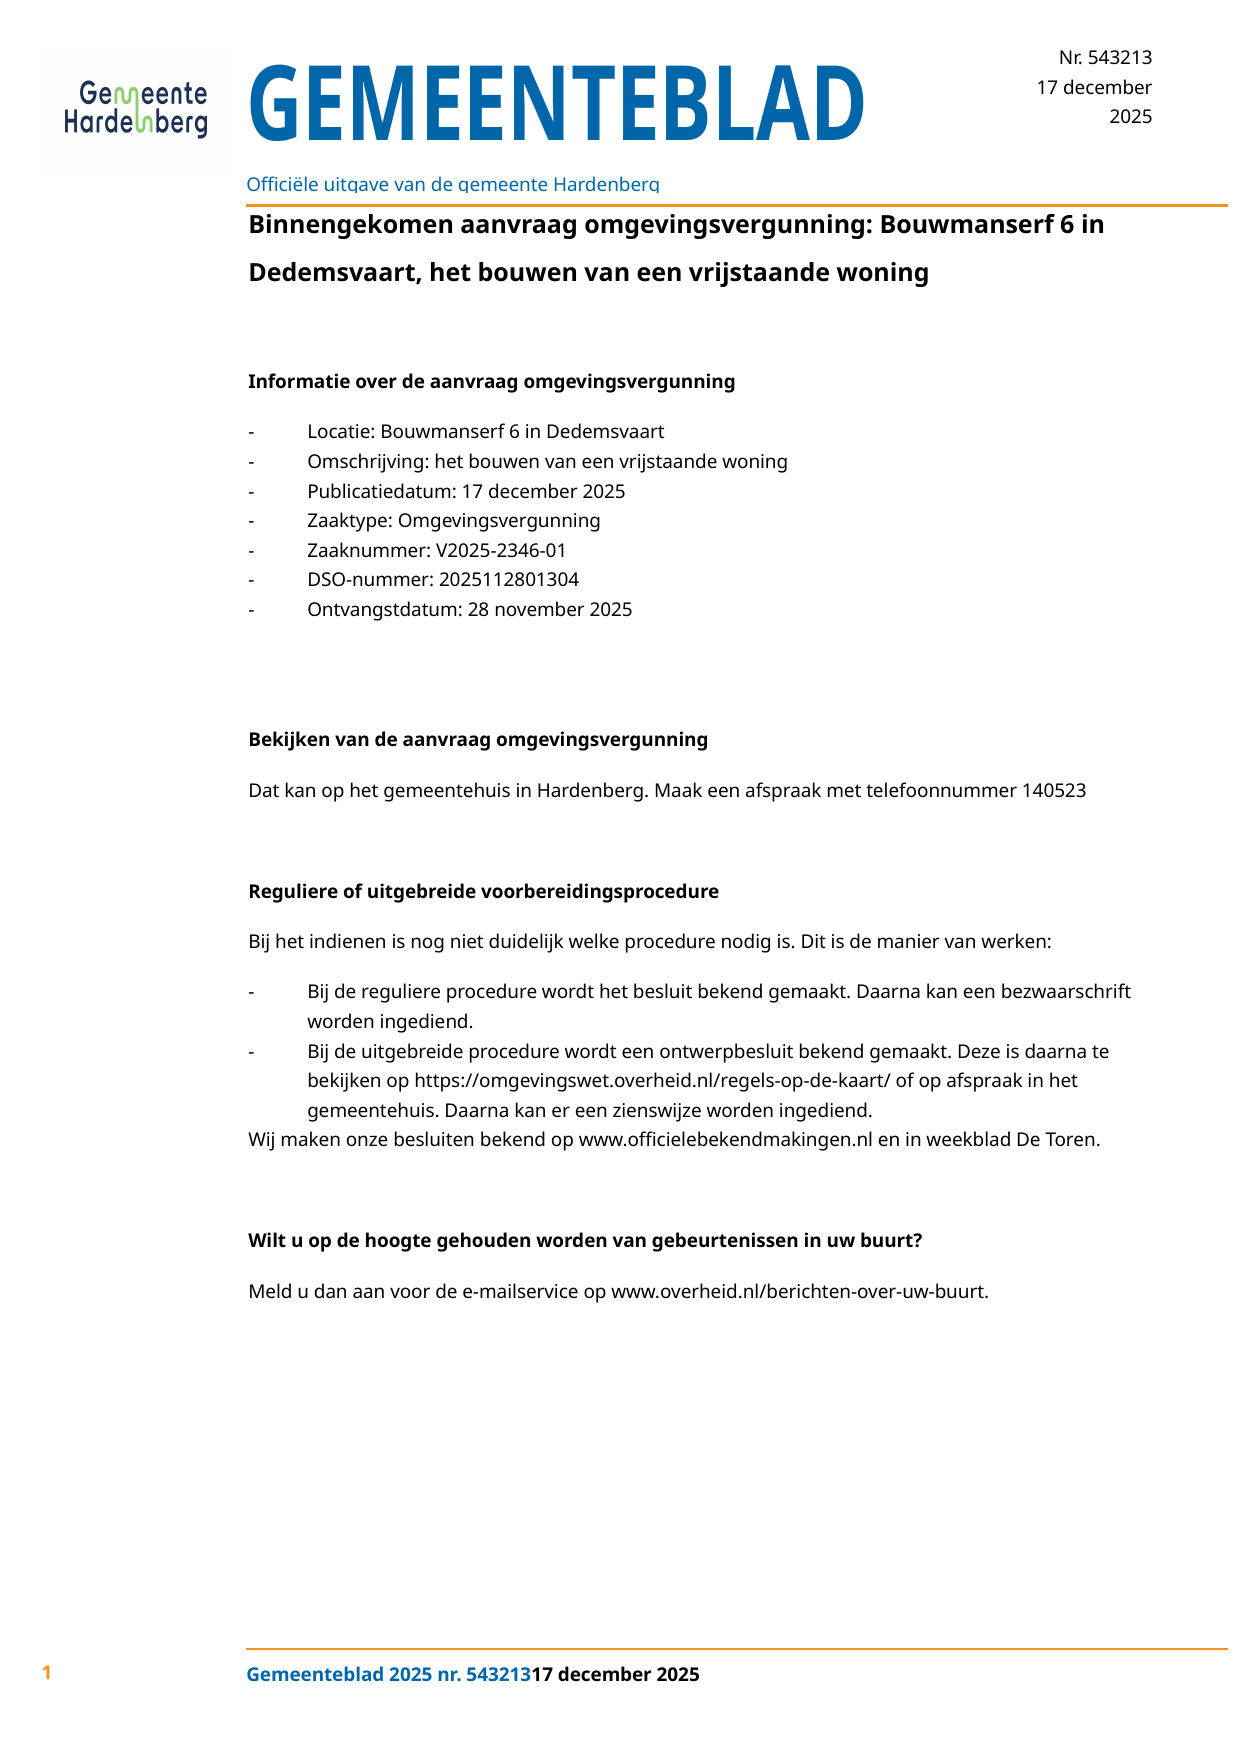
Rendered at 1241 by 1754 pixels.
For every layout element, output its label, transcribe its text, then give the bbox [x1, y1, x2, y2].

picture [41, 47, 231, 172]
text Dat kan op het gemeentehuis in Hardenberg. Maak een afspraak met telefoonnummer 140523 [248, 777, 1152, 803]
list Omschrijving: het bouwen van een vrijstaande woning [248, 448, 1152, 474]
list Publicatiedatum: 17 december 2025 [248, 478, 1152, 504]
text Binnengekomen aanvraag omgevingsvergunning: Bouwmanserf 6 in Dedemsvaart, het bouwen van een vrijstaande woning [248, 207, 1152, 288]
text Bekijken van de aanvraag omgevingsvergunning [248, 727, 1152, 752]
text Reguliere of uitgebreide voorbereidingsprocedure [248, 878, 1152, 904]
list Zaaknummer: V2025-2346-01 [248, 537, 1152, 563]
text Informatie over de aanvraag omgevingsvergunning [248, 368, 1152, 394]
text Wij maken onze besluiten bekend op www.officielebekendmakingen.nl en in weekblad De Toren. [248, 1127, 1152, 1152]
text Wilt u op de hoogte gehouden worden van gebeurtenissen in uw buurt? [248, 1227, 1152, 1253]
list Bij de reguliere procedure wordt het besluit bekend gemaakt. Daarna kan een bezwaarschrift worden ingediend. [248, 979, 1152, 1034]
text Bij het indienen is nog niet duidelijk welke procedure nodig is. Dit is de manier van werken: [248, 928, 1152, 954]
list Ontvangstdatum: 28 november 2025 [248, 596, 1152, 622]
text Meld u dan aan voor de e-mailservice op www.overheid.nl/berichten-over-uw-buurt. [248, 1278, 1152, 1304]
list Zaaktype: Omgevingsvergunning [248, 507, 1152, 533]
list DSO-nummer: 2025112801304 [248, 567, 1152, 592]
list Bij de uitgebreide procedure wordt een ontwerpbesluit bekend gemaakt. Deze is daarna te bekijken op https://omgevingswet.overheid.nl/regels-op-de-kaart/ of op afspraak in het gemeentehuis. Daarna kan er een zienswijze worden ingediend. [248, 1038, 1152, 1123]
list Locatie: Bouwmanserf 6 in Dedemsvaart [248, 419, 1152, 444]
